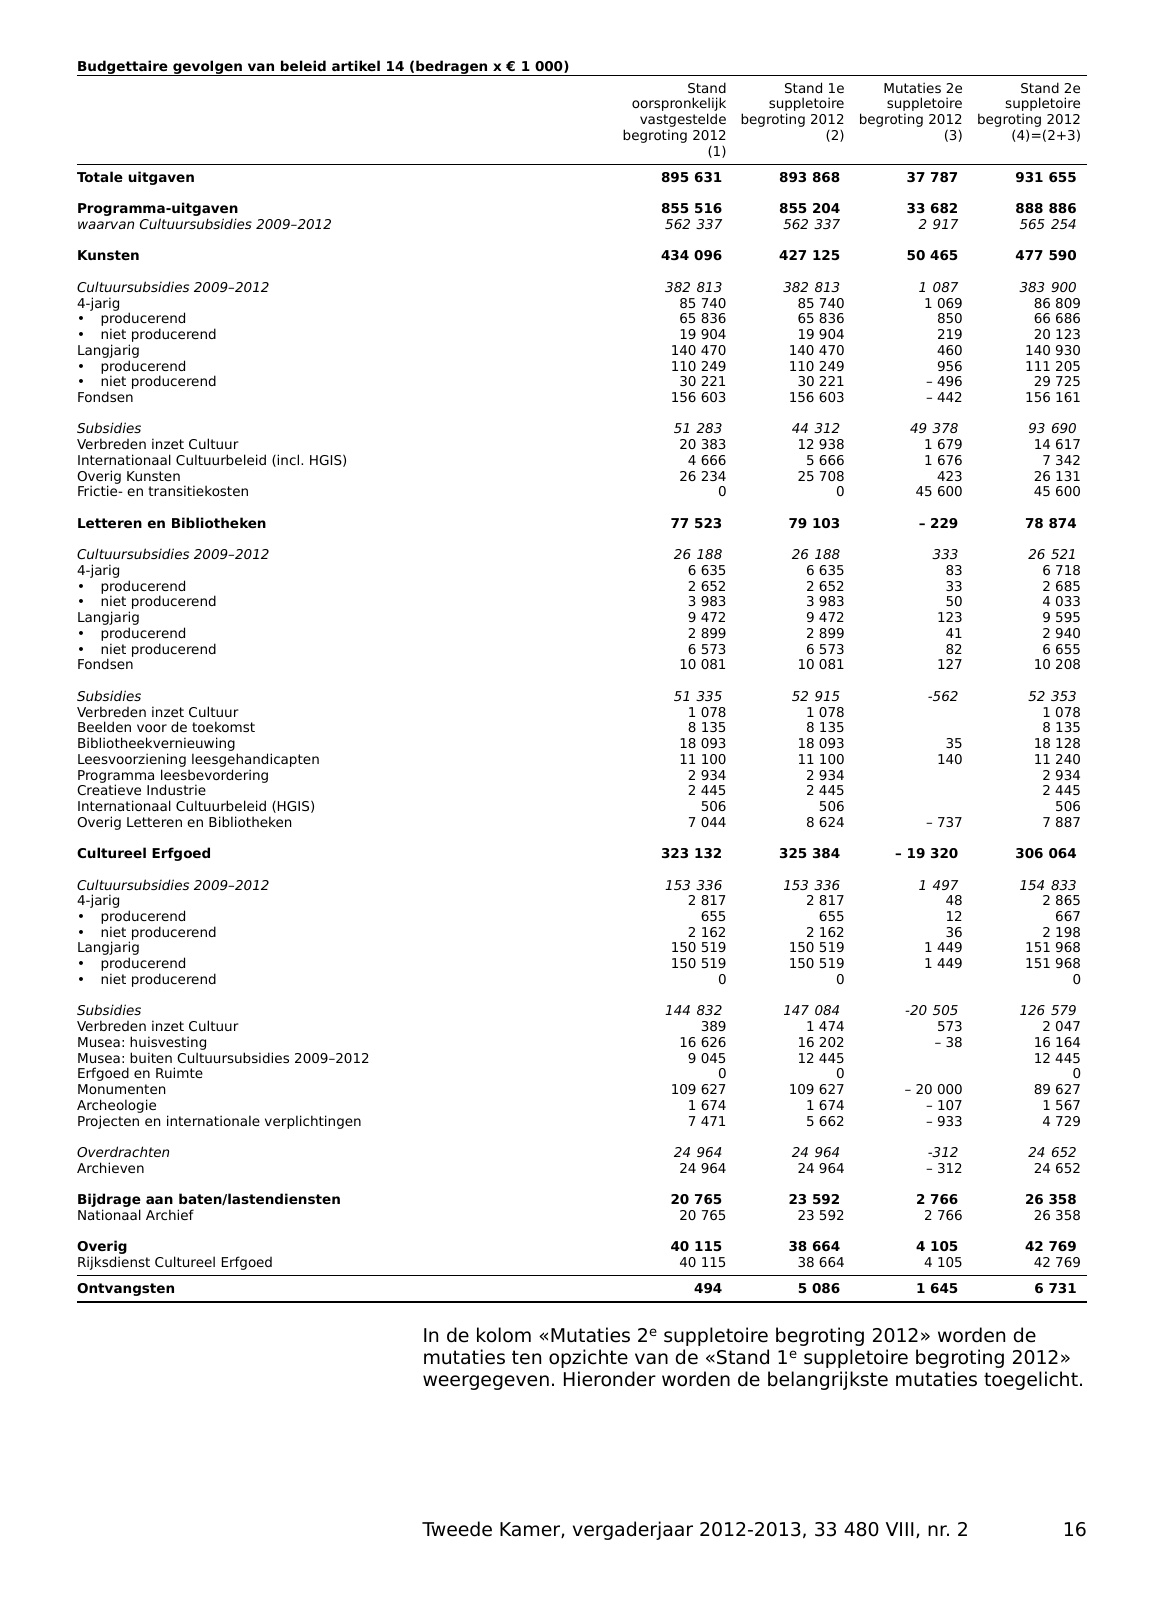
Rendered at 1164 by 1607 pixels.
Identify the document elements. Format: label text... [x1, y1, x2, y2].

table_cell 109 627 [602, 1082, 732, 1098]
table_cell 2 685 [969, 579, 1087, 594]
table_cell [602, 406, 732, 421]
table_cell 109 627 [732, 1082, 850, 1098]
table_cell Projecten en internationale verplichtingen [77, 1113, 602, 1129]
table_cell 383 900 [969, 280, 1087, 295]
table_cell 565 254 [969, 217, 1087, 232]
table_cell 10 208 [969, 657, 1087, 673]
table_cell [77, 1176, 94, 1192]
table_cell [94, 1224, 602, 1239]
table_cell 494 [602, 1276, 732, 1301]
table_cell 2 899 [602, 626, 732, 641]
table_cell 12 445 [732, 1050, 850, 1066]
table_cell [94, 76, 602, 164]
table_cell 18 093 [732, 736, 850, 752]
table_cell [969, 264, 1087, 280]
table_cell Bibliotheekvernieuwing [77, 736, 602, 752]
table_cell 127 [850, 657, 968, 673]
table_cell [77, 862, 94, 877]
table_cell 38 664 [732, 1239, 850, 1255]
table_cell 12 445 [969, 1050, 1087, 1066]
table_cell 6 718 [969, 563, 1087, 578]
table_cell 2 899 [732, 626, 850, 641]
table_cell 562 337 [602, 217, 732, 232]
table_cell 888 886 [969, 201, 1087, 217]
table_cell [602, 1129, 732, 1145]
table_cell [94, 500, 602, 516]
table_cell 6 635 [602, 563, 732, 578]
table_cell 23 592 [732, 1208, 850, 1223]
table_cell 36 [850, 925, 968, 940]
table_cell Stand oorspronkelijk vastgestelde begroting 2012 (1) [602, 76, 732, 164]
table_cell Stand 2e suppletoire begroting 2012 (4)=(2+3) [969, 76, 1087, 164]
table_cell Verbreden inzet Cultuur [77, 1019, 602, 1035]
table_cell [94, 1129, 602, 1145]
table_cell 6 635 [732, 563, 850, 578]
table_cell 24 652 [969, 1145, 1087, 1161]
table_cell 24 964 [602, 1145, 732, 1161]
table_cell [850, 1176, 968, 1192]
table_cell 29 725 [969, 374, 1087, 390]
table_cell [77, 233, 94, 248]
table_cell 93 690 [969, 421, 1087, 437]
table_cell [77, 500, 94, 516]
table_cell [732, 1176, 850, 1192]
table_cell • [77, 374, 94, 390]
table_cell [969, 673, 1087, 689]
table_cell 85 740 [732, 295, 850, 311]
table_cell 6 573 [602, 641, 732, 657]
table_cell 6 573 [732, 641, 850, 657]
table_cell [602, 500, 732, 516]
table_cell 333 [850, 547, 968, 563]
table_cell [850, 862, 968, 877]
table_cell 48 [850, 893, 968, 909]
table_cell 82 [850, 641, 968, 657]
table_cell 156 161 [969, 390, 1087, 406]
table_cell [602, 531, 732, 547]
table_cell 506 [732, 799, 850, 814]
table_cell 77 523 [602, 516, 732, 531]
table_cell Musea: buiten Cultuursubsidies 2009–2012 [77, 1050, 602, 1066]
table_cell 8 135 [969, 720, 1087, 736]
table_cell [850, 704, 968, 720]
table_cell 140 [850, 752, 968, 767]
table_cell Fondsen [77, 657, 602, 673]
table_cell – 442 [850, 390, 968, 406]
table_cell 2 445 [602, 783, 732, 799]
table_cell 140 470 [732, 343, 850, 358]
table_cell 24 964 [602, 1161, 732, 1176]
table_cell 8 624 [732, 815, 850, 830]
table_cell 389 [602, 1019, 732, 1035]
table_cell – 933 [850, 1113, 968, 1129]
table_cell 655 [602, 909, 732, 924]
table_cell -562 [850, 689, 968, 704]
table_cell Subsidies [77, 689, 602, 704]
table_cell [850, 1050, 968, 1066]
table_cell 0 [969, 1066, 1087, 1082]
table_cell 42 769 [969, 1255, 1087, 1275]
table_cell [602, 185, 732, 201]
table_cell 12 [850, 909, 968, 924]
table_cell 151 968 [969, 956, 1087, 972]
table_cell Overdrachten [77, 1145, 602, 1161]
table_cell 10 081 [732, 657, 850, 673]
table_cell 893 868 [732, 165, 850, 185]
table_cell Nationaal Archief [77, 1208, 602, 1223]
table_cell producerend [94, 909, 602, 924]
table_cell 6 731 [969, 1276, 1087, 1301]
table_cell 20 765 [602, 1192, 732, 1208]
table_cell 26 234 [602, 469, 732, 484]
table_cell 140 470 [602, 343, 732, 358]
table_cell 65 836 [602, 311, 732, 327]
table_cell 5 662 [732, 1113, 850, 1129]
table_cell • [77, 925, 94, 940]
table_cell 30 221 [602, 374, 732, 390]
table_cell 41 [850, 626, 968, 641]
table_cell 0 [602, 972, 732, 987]
table_cell 4 729 [969, 1113, 1087, 1129]
table_cell Musea: huisvesting [77, 1035, 602, 1050]
table_cell – 496 [850, 374, 968, 390]
table_cell 9 045 [602, 1050, 732, 1066]
table_cell 956 [850, 358, 968, 374]
table_cell 0 [602, 484, 732, 500]
table_cell [850, 264, 968, 280]
table_cell niet producerend [94, 374, 602, 390]
table_cell 9 595 [969, 610, 1087, 626]
table_cell 2 652 [732, 579, 850, 594]
table_cell 86 809 [969, 295, 1087, 311]
table_cell [732, 988, 850, 1003]
table_cell [969, 1129, 1087, 1145]
table_cell 0 [732, 484, 850, 500]
table_cell 10 081 [602, 657, 732, 673]
table_cell Letteren en Bibliotheken [77, 516, 602, 531]
table_cell Internationaal Cultuurbeleid (incl. HGIS) [77, 453, 602, 468]
table_cell 1 674 [732, 1098, 850, 1113]
table_cell 38 664 [732, 1255, 850, 1275]
table_cell 9 472 [602, 610, 732, 626]
table_cell Programma-uitgaven [77, 201, 602, 217]
table_cell 126 579 [969, 1003, 1087, 1019]
table_cell 110 249 [732, 358, 850, 374]
table_cell 154 833 [969, 878, 1087, 893]
table_cell [602, 1224, 732, 1239]
table_cell [969, 988, 1087, 1003]
table_cell Kunsten [77, 248, 602, 264]
table_cell [732, 500, 850, 516]
table_cell 3 983 [602, 594, 732, 610]
table_cell 1 078 [969, 704, 1087, 720]
table_cell 219 [850, 327, 968, 343]
table_cell Programma leesbevordering [77, 767, 602, 783]
table_cell 85 740 [602, 295, 732, 311]
table_cell Cultuursubsidies 2009–2012 [77, 280, 602, 295]
table_cell niet producerend [94, 327, 602, 343]
table_cell 667 [969, 909, 1087, 924]
table_cell 2 445 [969, 783, 1087, 799]
table_cell 2 817 [732, 893, 850, 909]
table_cell 4-jarig [77, 295, 602, 311]
table_cell 0 [969, 972, 1087, 987]
table_cell • [77, 641, 94, 657]
table_cell Erfgoed en Ruimte [77, 1066, 602, 1082]
table_cell – 229 [850, 516, 968, 531]
table_cell 4 105 [850, 1239, 968, 1255]
table_cell 9 472 [732, 610, 850, 626]
table_cell Leesvoorziening leesgehandicapten [77, 752, 602, 767]
table_cell [969, 185, 1087, 201]
table_cell [732, 673, 850, 689]
table_cell [969, 862, 1087, 877]
table_cell 111 205 [969, 358, 1087, 374]
table_cell 16 202 [732, 1035, 850, 1050]
table_cell – 19 320 [850, 846, 968, 862]
table_cell Mutaties 2e suppletoire begroting 2012 (3) [850, 76, 968, 164]
table_cell 45 600 [969, 484, 1087, 500]
table_cell [602, 988, 732, 1003]
table_cell 2 445 [732, 783, 850, 799]
table_cell [602, 830, 732, 846]
table_cell producerend [94, 626, 602, 641]
table_cell [850, 673, 968, 689]
table_cell 306 064 [969, 846, 1087, 862]
table_cell 4 666 [602, 453, 732, 468]
table_cell [77, 673, 94, 689]
table_cell [602, 862, 732, 877]
table_cell • [77, 327, 94, 343]
table_cell [94, 1176, 602, 1192]
table_cell 2 934 [602, 767, 732, 783]
table_cell Subsidies [77, 1003, 602, 1019]
table_cell 6 655 [969, 641, 1087, 657]
table_cell [969, 1176, 1087, 1192]
table_cell 66 686 [969, 311, 1087, 327]
table_cell • [77, 594, 94, 610]
table_cell 1 069 [850, 295, 968, 311]
table_cell [732, 264, 850, 280]
table_cell waarvan Cultuursubsidies 2009–2012 [77, 217, 602, 232]
table_cell 24 964 [732, 1145, 850, 1161]
table_cell 1 449 [850, 956, 968, 972]
table_cell 4-jarig [77, 893, 602, 909]
table_cell – 107 [850, 1098, 968, 1113]
table_cell 37 787 [850, 165, 968, 185]
table_cell 16 626 [602, 1035, 732, 1050]
table_cell [602, 233, 732, 248]
table_cell 477 590 [969, 248, 1087, 264]
table_cell [94, 264, 602, 280]
text In de kolom «Mutaties 2e suppletoire begroting 2012» worden de mutaties ten opzichte van de «Stand 1e suppletoire begroting 2012» weergegeven. Hieronder worden de belangrijkste mutaties toegelicht. [422, 1325, 1087, 1391]
table_cell [850, 1129, 968, 1145]
table_cell 150 519 [602, 940, 732, 956]
table_cell [850, 1224, 968, 1239]
table_cell 7 887 [969, 815, 1087, 830]
table_cell 150 519 [602, 956, 732, 972]
table_cell 1 087 [850, 280, 968, 295]
table_cell 8 135 [732, 720, 850, 736]
table_cell 0 [602, 1066, 732, 1082]
table_cell 26 188 [732, 547, 850, 563]
table_cell Archieven [77, 1161, 602, 1176]
table_cell [969, 500, 1087, 516]
table_cell 49 378 [850, 421, 968, 437]
table_cell 42 769 [969, 1239, 1087, 1255]
table_cell – 737 [850, 815, 968, 830]
table_cell [94, 830, 602, 846]
table_cell 147 084 [732, 1003, 850, 1019]
table_cell 11 100 [602, 752, 732, 767]
table_cell Overig [77, 1239, 602, 1255]
table_cell [77, 531, 94, 547]
table_cell 1 078 [602, 704, 732, 720]
table_cell 850 [850, 311, 968, 327]
table_cell -312 [850, 1145, 968, 1161]
table_cell 26 131 [969, 469, 1087, 484]
table_cell [850, 988, 968, 1003]
table_cell [732, 233, 850, 248]
table_cell 25 708 [732, 469, 850, 484]
table_cell 51 283 [602, 421, 732, 437]
table_cell 5 666 [732, 453, 850, 468]
table_cell 2 047 [969, 1019, 1087, 1035]
table_cell 2 934 [732, 767, 850, 783]
table_cell 506 [969, 799, 1087, 814]
table_cell 506 [602, 799, 732, 814]
table_cell 4 033 [969, 594, 1087, 610]
table_cell [77, 1224, 94, 1239]
table_cell [732, 1129, 850, 1145]
table_cell [602, 673, 732, 689]
table_cell 18 128 [969, 736, 1087, 752]
table_cell 26 358 [969, 1208, 1087, 1223]
table_cell 123 [850, 610, 968, 626]
table_cell • [77, 358, 94, 374]
table_cell [77, 185, 94, 201]
table_cell [77, 830, 94, 846]
table_cell Bijdrage aan baten/lastendiensten [77, 1192, 602, 1208]
table_cell Langjarig [77, 940, 602, 956]
table_cell 7 471 [602, 1113, 732, 1129]
table_cell [850, 531, 968, 547]
table_cell 573 [850, 1019, 968, 1035]
table_cell 33 [850, 579, 968, 594]
table_cell 11 240 [969, 752, 1087, 767]
table_cell 11 100 [732, 752, 850, 767]
table_cell 89 627 [969, 1082, 1087, 1098]
table_cell 150 519 [732, 940, 850, 956]
table_cell 26 188 [602, 547, 732, 563]
table_cell 20 123 [969, 327, 1087, 343]
table_cell 2 865 [969, 893, 1087, 909]
table_cell 8 135 [602, 720, 732, 736]
table_cell 24 964 [732, 1161, 850, 1176]
table_cell 7 044 [602, 815, 732, 830]
table_cell [969, 406, 1087, 421]
table_cell 7 342 [969, 453, 1087, 468]
table_cell [94, 233, 602, 248]
table_cell 423 [850, 469, 968, 484]
table_cell 2 652 [602, 579, 732, 594]
table_cell [850, 233, 968, 248]
table_cell – 38 [850, 1035, 968, 1050]
table_cell [969, 233, 1087, 248]
table_cell Overig Kunsten [77, 469, 602, 484]
table_cell 1 078 [732, 704, 850, 720]
table_cell [850, 406, 968, 421]
table_cell 30 221 [732, 374, 850, 390]
table_cell Cultuursubsidies 2009–2012 [77, 878, 602, 893]
table_cell 2 934 [969, 767, 1087, 783]
table_cell • [77, 972, 94, 987]
table_cell 1 645 [850, 1276, 968, 1301]
table_cell – 312 [850, 1161, 968, 1176]
table_cell 26 521 [969, 547, 1087, 563]
table_cell 65 836 [732, 311, 850, 327]
table_cell 323 132 [602, 846, 732, 862]
table_cell Langjarig [77, 343, 602, 358]
table_cell 153 336 [732, 878, 850, 893]
table_cell 562 337 [732, 217, 850, 232]
table_cell [602, 264, 732, 280]
table_cell Archeologie [77, 1098, 602, 1113]
table_cell [77, 76, 94, 164]
table_cell 5 086 [732, 1276, 850, 1301]
table_cell 79 103 [732, 516, 850, 531]
table_cell 16 164 [969, 1035, 1087, 1050]
table_cell [850, 830, 968, 846]
table_cell 40 115 [602, 1255, 732, 1275]
table_cell 3 983 [732, 594, 850, 610]
table_cell 18 093 [602, 736, 732, 752]
table_cell 2 162 [602, 925, 732, 940]
table_cell Monumenten [77, 1082, 602, 1098]
table_cell 19 904 [732, 327, 850, 343]
table_cell [969, 1224, 1087, 1239]
table_cell 4 105 [850, 1255, 968, 1275]
table_cell 45 600 [850, 484, 968, 500]
table_cell 1 567 [969, 1098, 1087, 1113]
table_cell 2 917 [850, 217, 968, 232]
table_cell 150 519 [732, 956, 850, 972]
table_cell 655 [732, 909, 850, 924]
table_cell niet producerend [94, 594, 602, 610]
table_cell 382 813 [732, 280, 850, 295]
table_cell 52 353 [969, 689, 1087, 704]
table_cell 40 115 [602, 1239, 732, 1255]
table_cell 4-jarig [77, 563, 602, 578]
table_cell • [77, 626, 94, 641]
table_cell 855 204 [732, 201, 850, 217]
table_cell 1 679 [850, 437, 968, 453]
table_cell 931 655 [969, 165, 1087, 185]
table_cell [850, 1066, 968, 1082]
table_header Budgettaire gevolgen van beleid artikel 14 (bedragen x € 1 000) [77, 59, 1087, 75]
table_cell [732, 862, 850, 877]
table_cell Internationaal Cultuurbeleid (HGIS) [77, 799, 602, 814]
table_cell [850, 783, 968, 799]
table_cell [94, 531, 602, 547]
table_cell [94, 673, 602, 689]
table_cell 20 765 [602, 1208, 732, 1223]
table_cell [732, 531, 850, 547]
table_cell 14 617 [969, 437, 1087, 453]
table_cell Fondsen [77, 390, 602, 406]
table_cell [602, 1176, 732, 1192]
table_cell Totale uitgaven [77, 165, 602, 185]
table_cell [850, 500, 968, 516]
table_cell 156 603 [732, 390, 850, 406]
table_cell 83 [850, 563, 968, 578]
table_cell 26 358 [969, 1192, 1087, 1208]
table_cell 2 940 [969, 626, 1087, 641]
table_cell Rijksdienst Cultureel Erfgoed [77, 1255, 602, 1275]
table_cell [850, 185, 968, 201]
table_cell 20 383 [602, 437, 732, 453]
table_cell 110 249 [602, 358, 732, 374]
table_cell 144 832 [602, 1003, 732, 1019]
table_cell 1 674 [602, 1098, 732, 1113]
table_cell • [77, 909, 94, 924]
table_cell producerend [94, 956, 602, 972]
table_cell [77, 264, 94, 280]
table_cell [94, 185, 602, 201]
table_cell 2 766 [850, 1192, 968, 1208]
table_cell [77, 1129, 94, 1145]
table_cell [969, 830, 1087, 846]
table_cell Verbreden inzet Cultuur [77, 437, 602, 453]
table_cell [850, 799, 968, 814]
table_cell Frictie- en transitiekosten [77, 484, 602, 500]
table_cell 51 335 [602, 689, 732, 704]
table_cell 156 603 [602, 390, 732, 406]
table_cell Cultuursubsidies 2009–2012 [77, 547, 602, 563]
table_cell 427 125 [732, 248, 850, 264]
table_cell Langjarig [77, 610, 602, 626]
table_cell 2 817 [602, 893, 732, 909]
table_cell 19 904 [602, 327, 732, 343]
table_cell 24 652 [969, 1161, 1087, 1176]
table_cell [850, 720, 968, 736]
table_cell Ontvangsten [77, 1276, 602, 1301]
table_cell 434 096 [602, 248, 732, 264]
table_cell Verbreden inzet Cultuur [77, 704, 602, 720]
table_cell producerend [94, 311, 602, 327]
table_cell – 20 000 [850, 1082, 968, 1098]
table_cell 35 [850, 736, 968, 752]
table_cell Stand 1e suppletoire begroting 2012 (2) [732, 76, 850, 164]
table_cell Overig Letteren en Bibliotheken [77, 815, 602, 830]
table_cell 1 474 [732, 1019, 850, 1035]
table_cell • [77, 579, 94, 594]
table_cell niet producerend [94, 972, 602, 987]
table_cell Creatieve Industrie [77, 783, 602, 799]
table_cell [94, 862, 602, 877]
table_cell 2 198 [969, 925, 1087, 940]
table_cell [77, 988, 94, 1003]
table_cell 52 915 [732, 689, 850, 704]
table_cell 140 930 [969, 343, 1087, 358]
table_cell [732, 185, 850, 201]
table_cell [732, 406, 850, 421]
table_cell 1 676 [850, 453, 968, 468]
table_cell [850, 767, 968, 783]
table_cell producerend [94, 579, 602, 594]
table_cell 855 516 [602, 201, 732, 217]
table_cell 0 [732, 1066, 850, 1082]
table_cell producerend [94, 358, 602, 374]
table_cell [969, 531, 1087, 547]
table_cell 2 766 [850, 1208, 968, 1223]
table_cell [94, 988, 602, 1003]
table_cell [732, 830, 850, 846]
table_cell 325 384 [732, 846, 850, 862]
table_cell Cultureel Erfgoed [77, 846, 602, 862]
table_cell [94, 406, 602, 421]
table_cell 44 312 [732, 421, 850, 437]
table_cell niet producerend [94, 925, 602, 940]
table_cell 12 938 [732, 437, 850, 453]
table_cell 382 813 [602, 280, 732, 295]
table_cell 0 [732, 972, 850, 987]
table_cell 153 336 [602, 878, 732, 893]
table_cell 151 968 [969, 940, 1087, 956]
table_cell • [77, 956, 94, 972]
table_cell [77, 406, 94, 421]
table_cell 895 631 [602, 165, 732, 185]
table_cell 2 162 [732, 925, 850, 940]
table_cell • [77, 311, 94, 327]
table_cell 78 874 [969, 516, 1087, 531]
table_cell niet producerend [94, 641, 602, 657]
table_cell [850, 972, 968, 987]
table_cell 50 [850, 594, 968, 610]
table_cell Subsidies [77, 421, 602, 437]
table_cell 460 [850, 343, 968, 358]
table_cell 23 592 [732, 1192, 850, 1208]
table_cell 1 497 [850, 878, 968, 893]
table_cell Beelden voor de toekomst [77, 720, 602, 736]
table_cell 33 682 [850, 201, 968, 217]
table_cell -20 505 [850, 1003, 968, 1019]
table_cell 1 449 [850, 940, 968, 956]
table_cell 50 465 [850, 248, 968, 264]
table_cell [732, 1224, 850, 1239]
